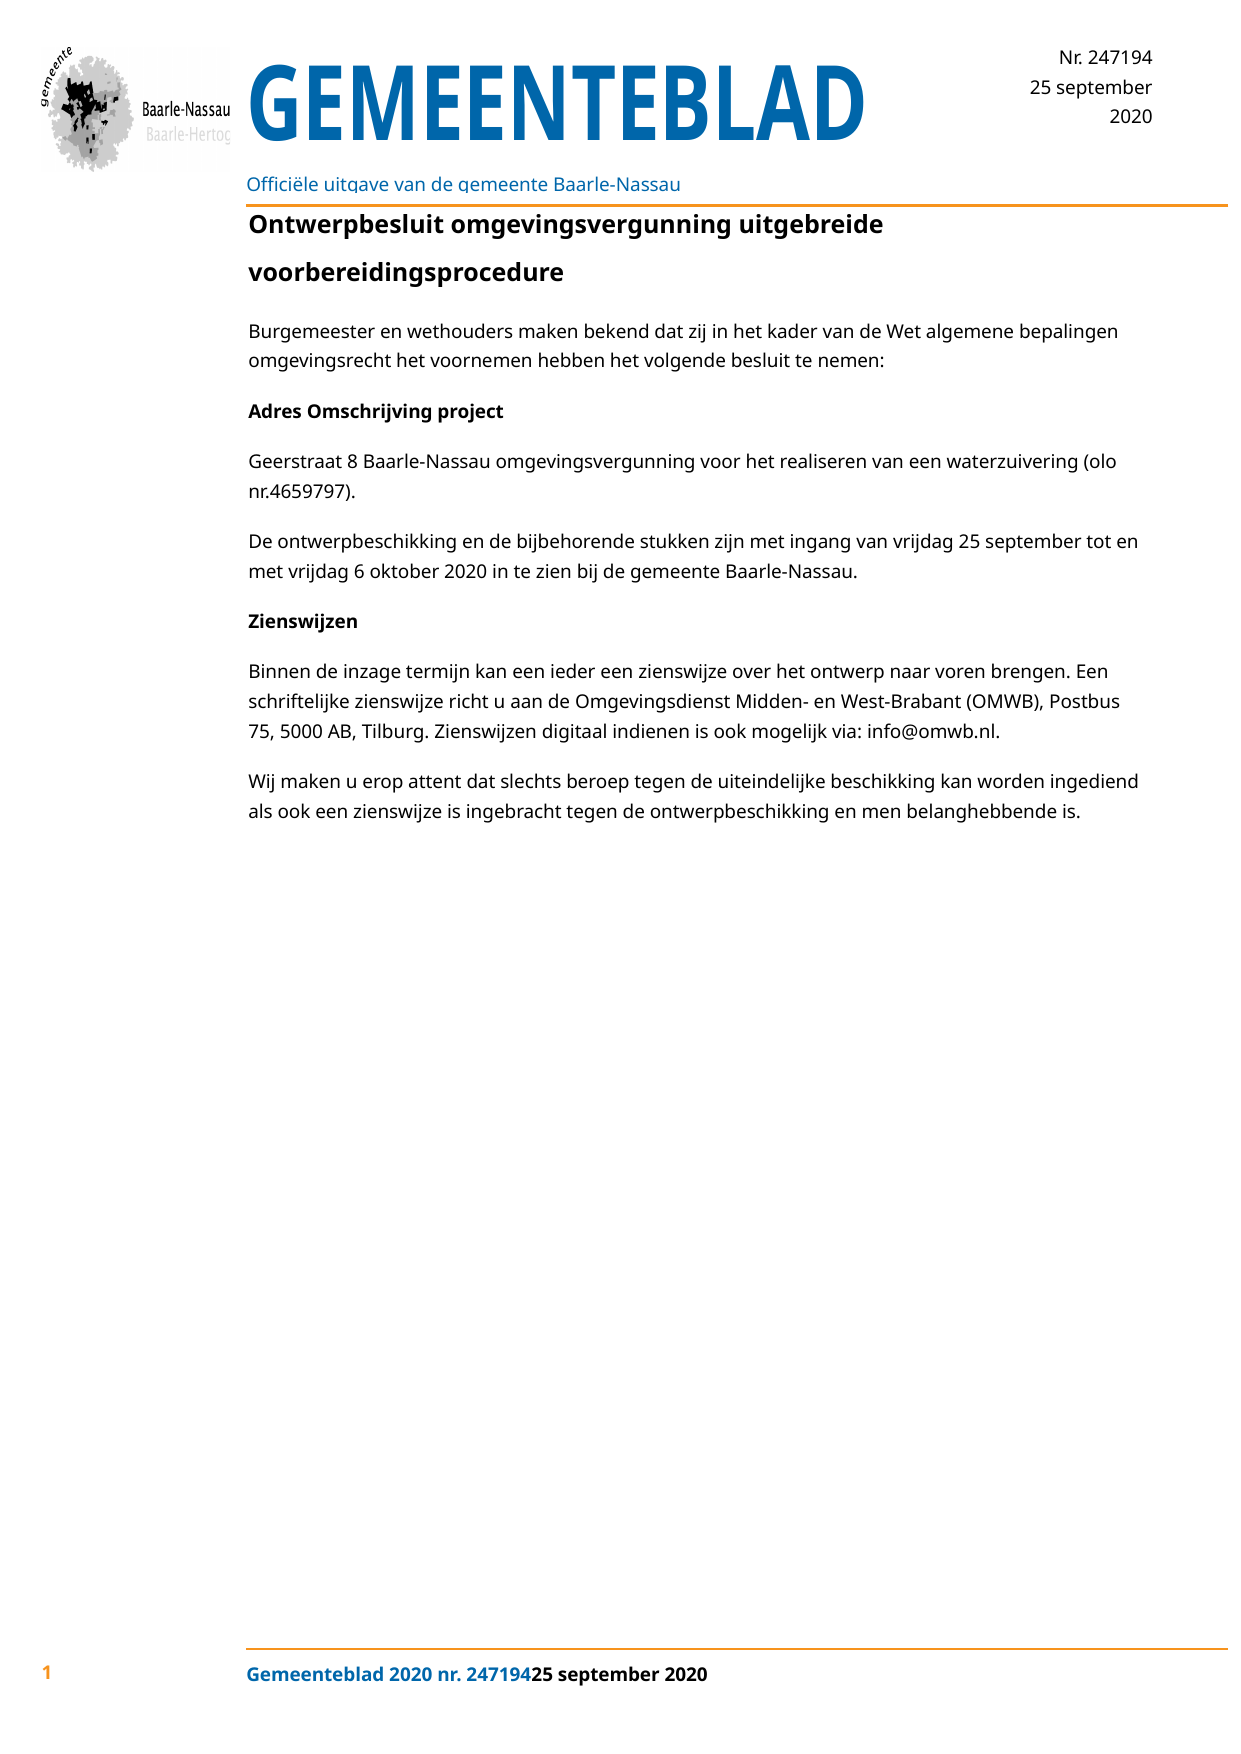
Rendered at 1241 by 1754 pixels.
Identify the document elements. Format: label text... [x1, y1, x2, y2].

text De ontwerpbeschikking en de bijbehorende stukken zijn met ingang van vrijdag 25 september tot en met vrijdag 6 oktober 2020 in te zien bij de gemeente Baarle-Nassau. [248, 528, 1152, 584]
text Adres Omschrijving project [248, 398, 1152, 424]
text Ontwerpbesluit omgevingsvergunning uitgebreide voorbereidingsprocedure [248, 207, 1152, 288]
text Binnen de inzage termijn kan een ieder een zienswijze over het ontwerp naar voren brengen. Een schriftelijke zienswijze richt u aan de Omgevingsdienst Midden- en West-Brabant (OMWB), Postbus 75, 5000 AB, Tilburg. Zienswijzen digitaal indienen is ook mogelijk via: info@omwb.nl. [248, 659, 1152, 744]
text Wij maken u erop attent dat slechts beroep tegen de uiteindelijke beschikking kan worden ingediend als ook een zienswijze is ingebracht tegen de ontwerpbeschikking en men belanghebbende is. [248, 768, 1152, 824]
text Geerstraat 8 Baarle-Nassau omgevingsvergunning voor het realiseren van een waterzuivering (olo nr.4659797). [248, 448, 1152, 504]
picture [41, 47, 231, 172]
text Burgemeester en wethouders maken bekend dat zij in het kader van de Wet algemene bepalingen omgevingsrecht het voornemen hebben het volgende besluit te nemen: [248, 318, 1152, 373]
text Zienswijzen [248, 608, 1152, 634]
